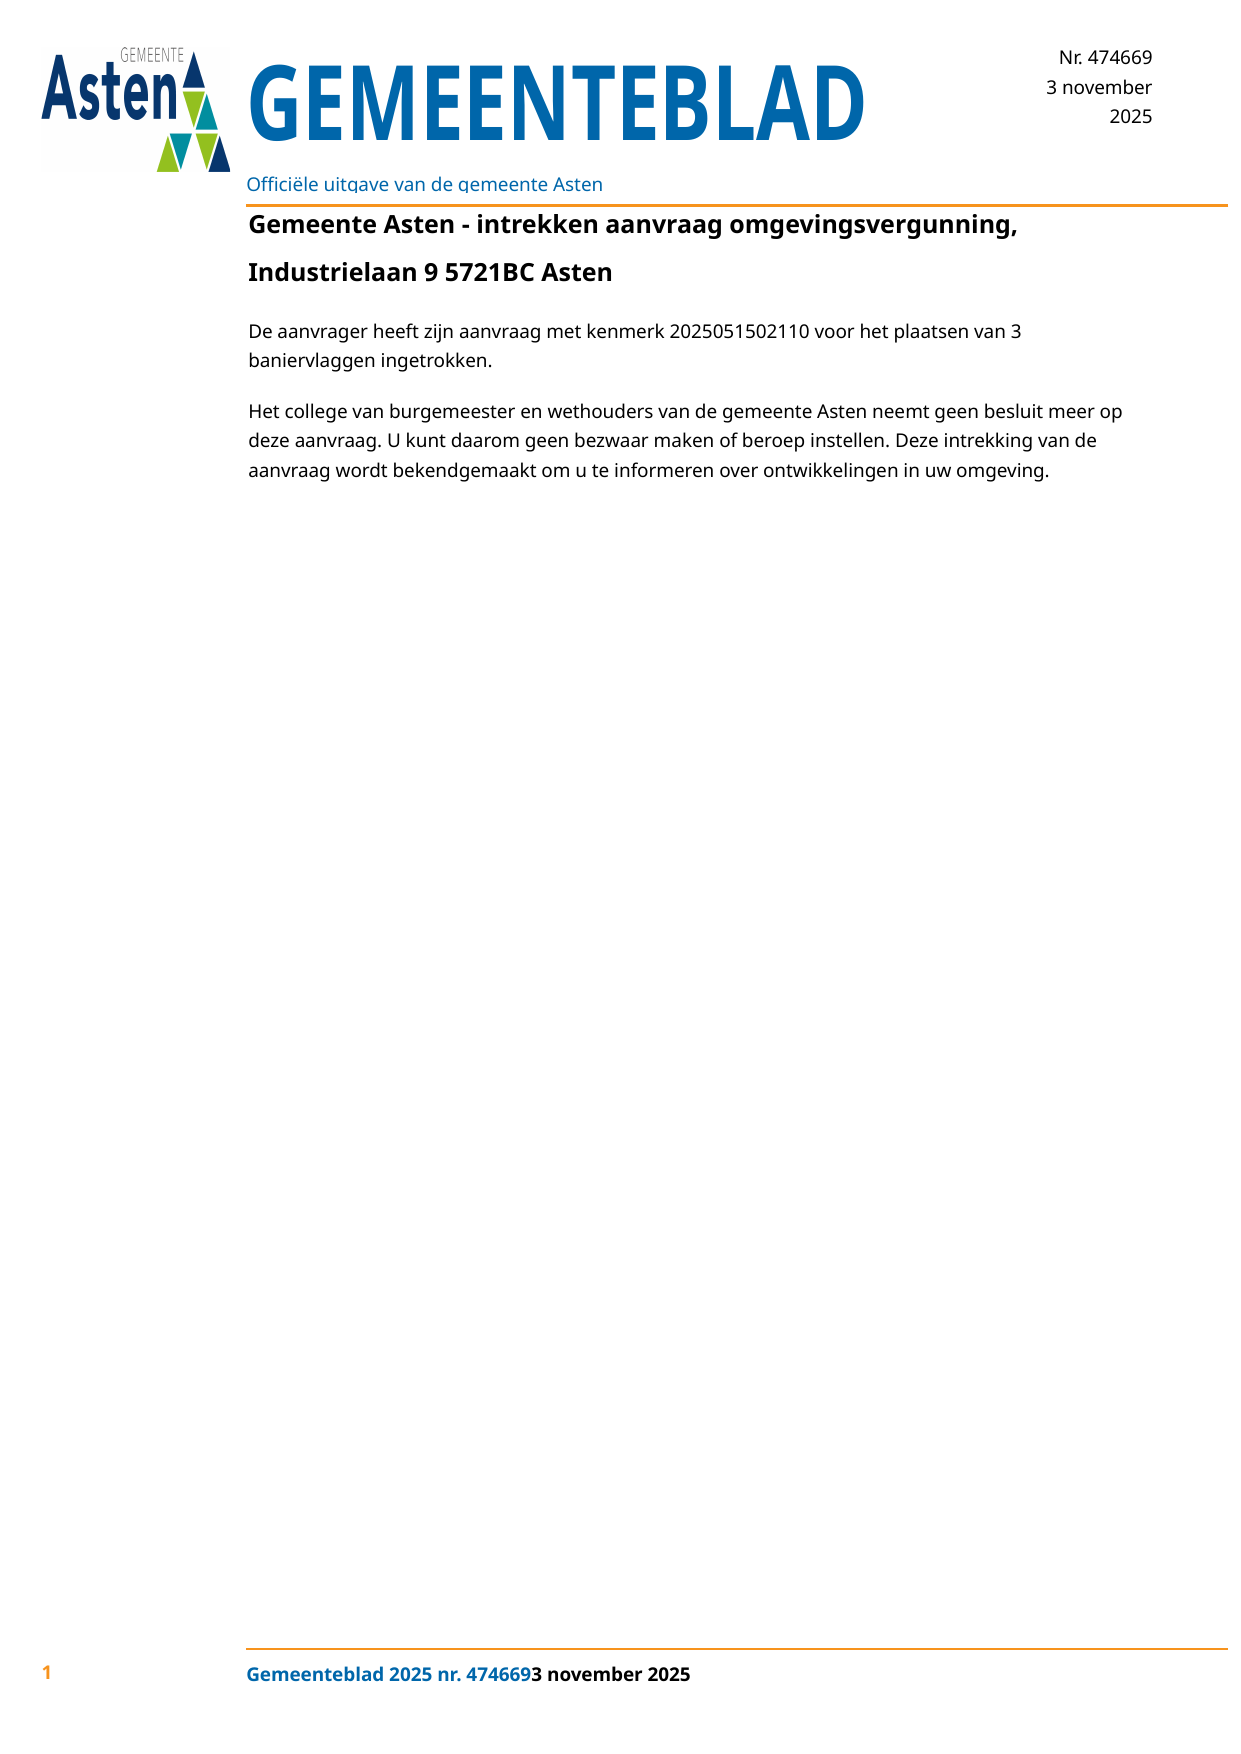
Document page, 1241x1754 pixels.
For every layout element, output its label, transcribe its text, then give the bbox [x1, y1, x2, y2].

text Het college van burgemeester en wethouders van de gemeente Asten neemt geen besluit meer op deze aanvraag. U kunt daarom geen bezwaar maken of beroep instellen. Deze intrekking van de aanvraag wordt bekendgemaakt om u te informeren over ontwikkelingen in uw omgeving. [248, 398, 1152, 483]
text Gemeente Asten - intrekken aanvraag omgevingsvergunning, Industrielaan 9 5721BC Asten [248, 207, 1152, 288]
text De aanvrager heeft zijn aanvraag met kenmerk 2025051502110 voor het plaatsen van 3 baniervlaggen ingetrokken. [248, 318, 1152, 373]
picture [41, 47, 231, 172]
